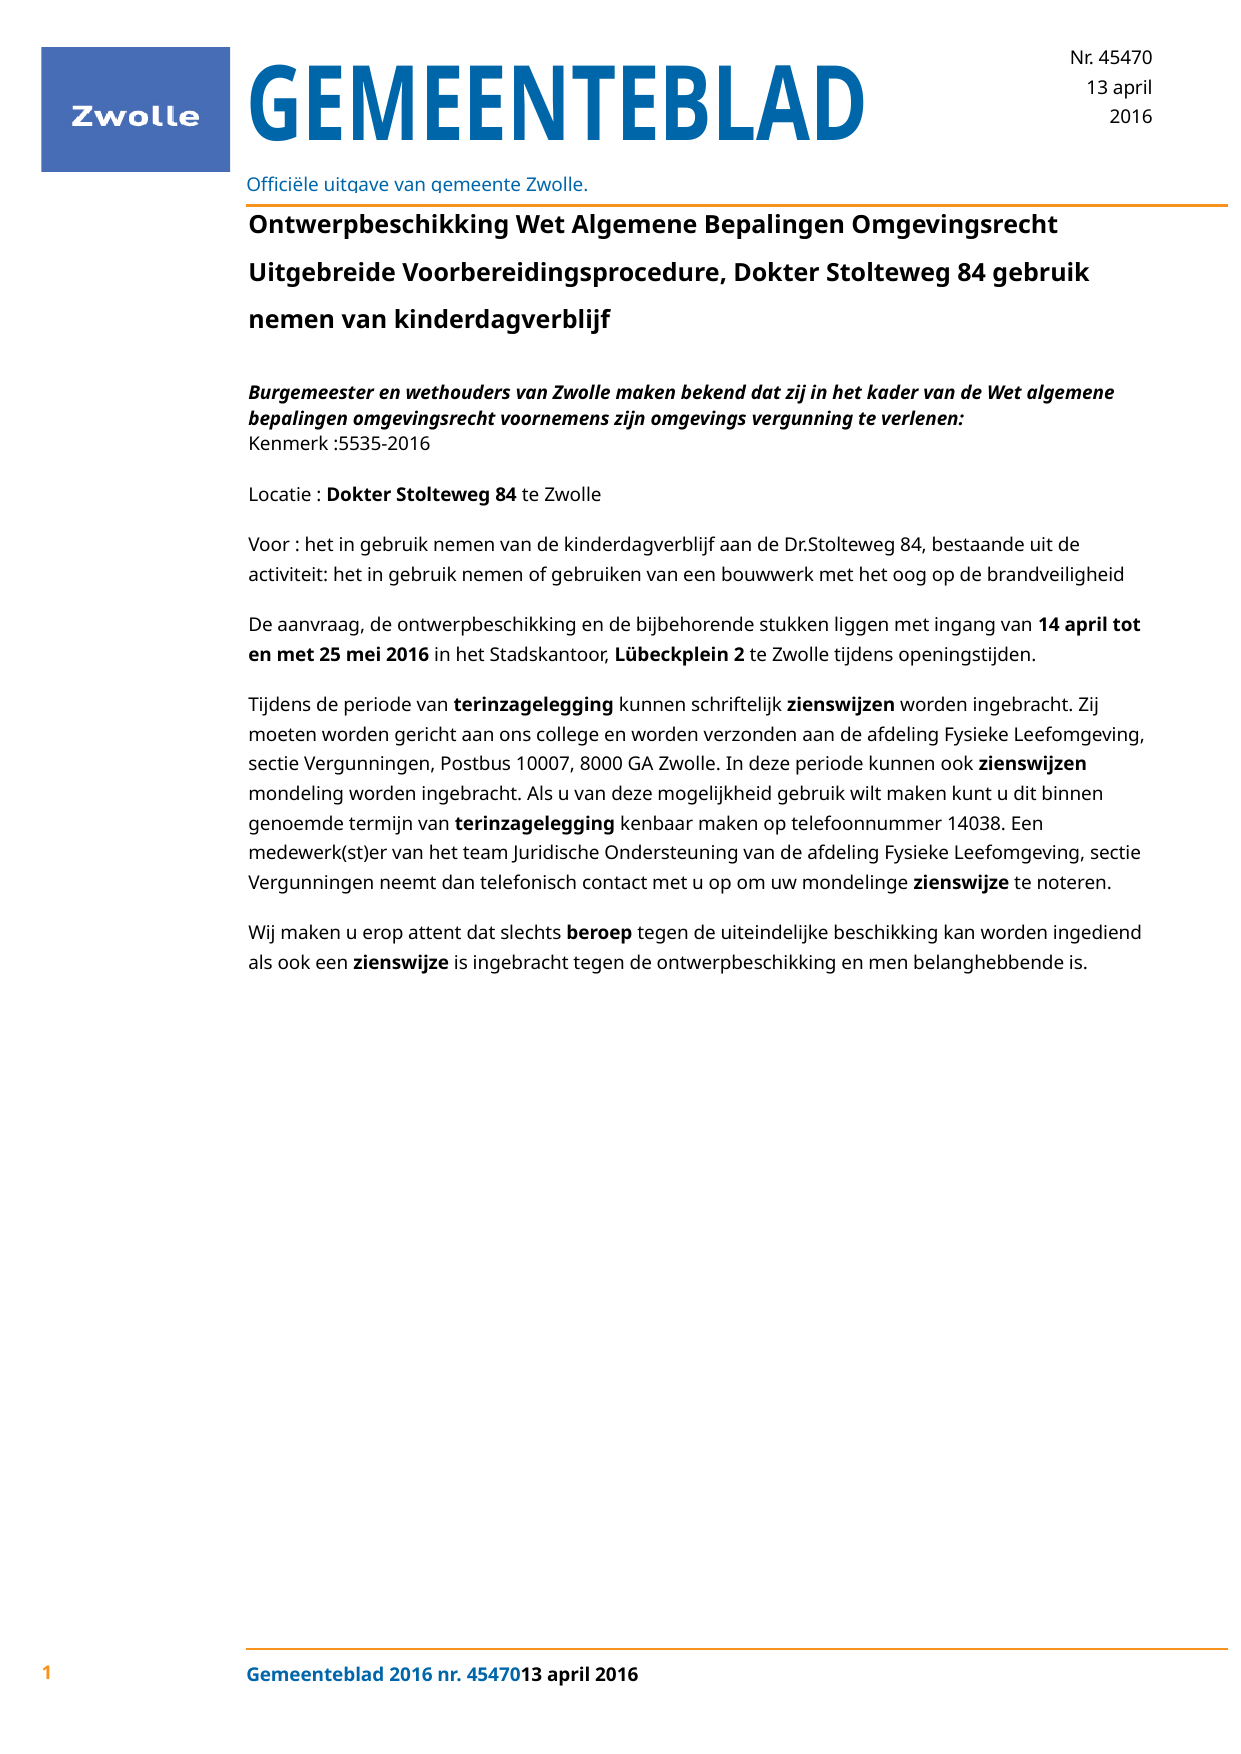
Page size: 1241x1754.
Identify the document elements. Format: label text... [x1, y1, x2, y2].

text Tijdens de periode van terinzagelegging kunnen schriftelijk zienswijzen worden ingebracht. Zij moeten worden gericht aan ons college en worden verzonden aan de afdeling Fysieke Leefomgeving, sectie Vergunningen, Postbus 10007, 8000 GA Zwolle. In deze periode kunnen ook zienswijzen mondeling worden ingebracht. Als u van deze mogelijkheid gebruik wilt maken kunt u dit binnen genoemde termijn van terinzagelegging kenbaar maken op telefoonnummer 14038. Een medewerk(st)er van het team Juridische Ondersteuning van de afdeling Fysieke Leefomgeving, sectie Vergunningen neemt dan telefonisch contact met u op om uw mondelinge zienswijze te noteren. [248, 691, 1152, 894]
picture [41, 47, 231, 172]
text Locatie : Dokter Stolteweg 84 te Zwolle [248, 481, 1152, 507]
text Burgemeester en wethouders van Zwolle maken bekend dat zij in het kader van de Wet algemene bepalingen omgevingsrecht voornemens zijn omgevings vergunning te verlenen: [248, 379, 1152, 431]
text Wij maken u erop attent dat slechts beroep tegen de uiteindelijke beschikking kan worden ingediend als ook een zienswijze is ingebracht tegen de ontwerpbeschikking en men belanghebbende is. [248, 919, 1152, 974]
text De aanvraag, de ontwerpbeschikking en de bijbehorende stukken liggen met ingang van 14 april tot en met 25 mei 2016 in het Stadskantoor, Lübeckplein 2 te Zwolle tijdens openingstijden. [248, 611, 1152, 667]
text Ontwerpbeschikking Wet Algemene Bepalingen Omgevingsrecht Uitgebreide Voorbereidingsprocedure, Dokter Stolteweg 84 gebruik nemen van kinderdagverblijf [248, 207, 1152, 336]
text Voor : het in gebruik nemen van de kinderdagverblijf aan de Dr.Stolteweg 84, bestaande uit de activiteit: het in gebruik nemen of gebruiken van een bouwwerk met het oog op de brandveiligheid [248, 531, 1152, 587]
text Kenmerk :5535-2016 [248, 431, 1152, 456]
